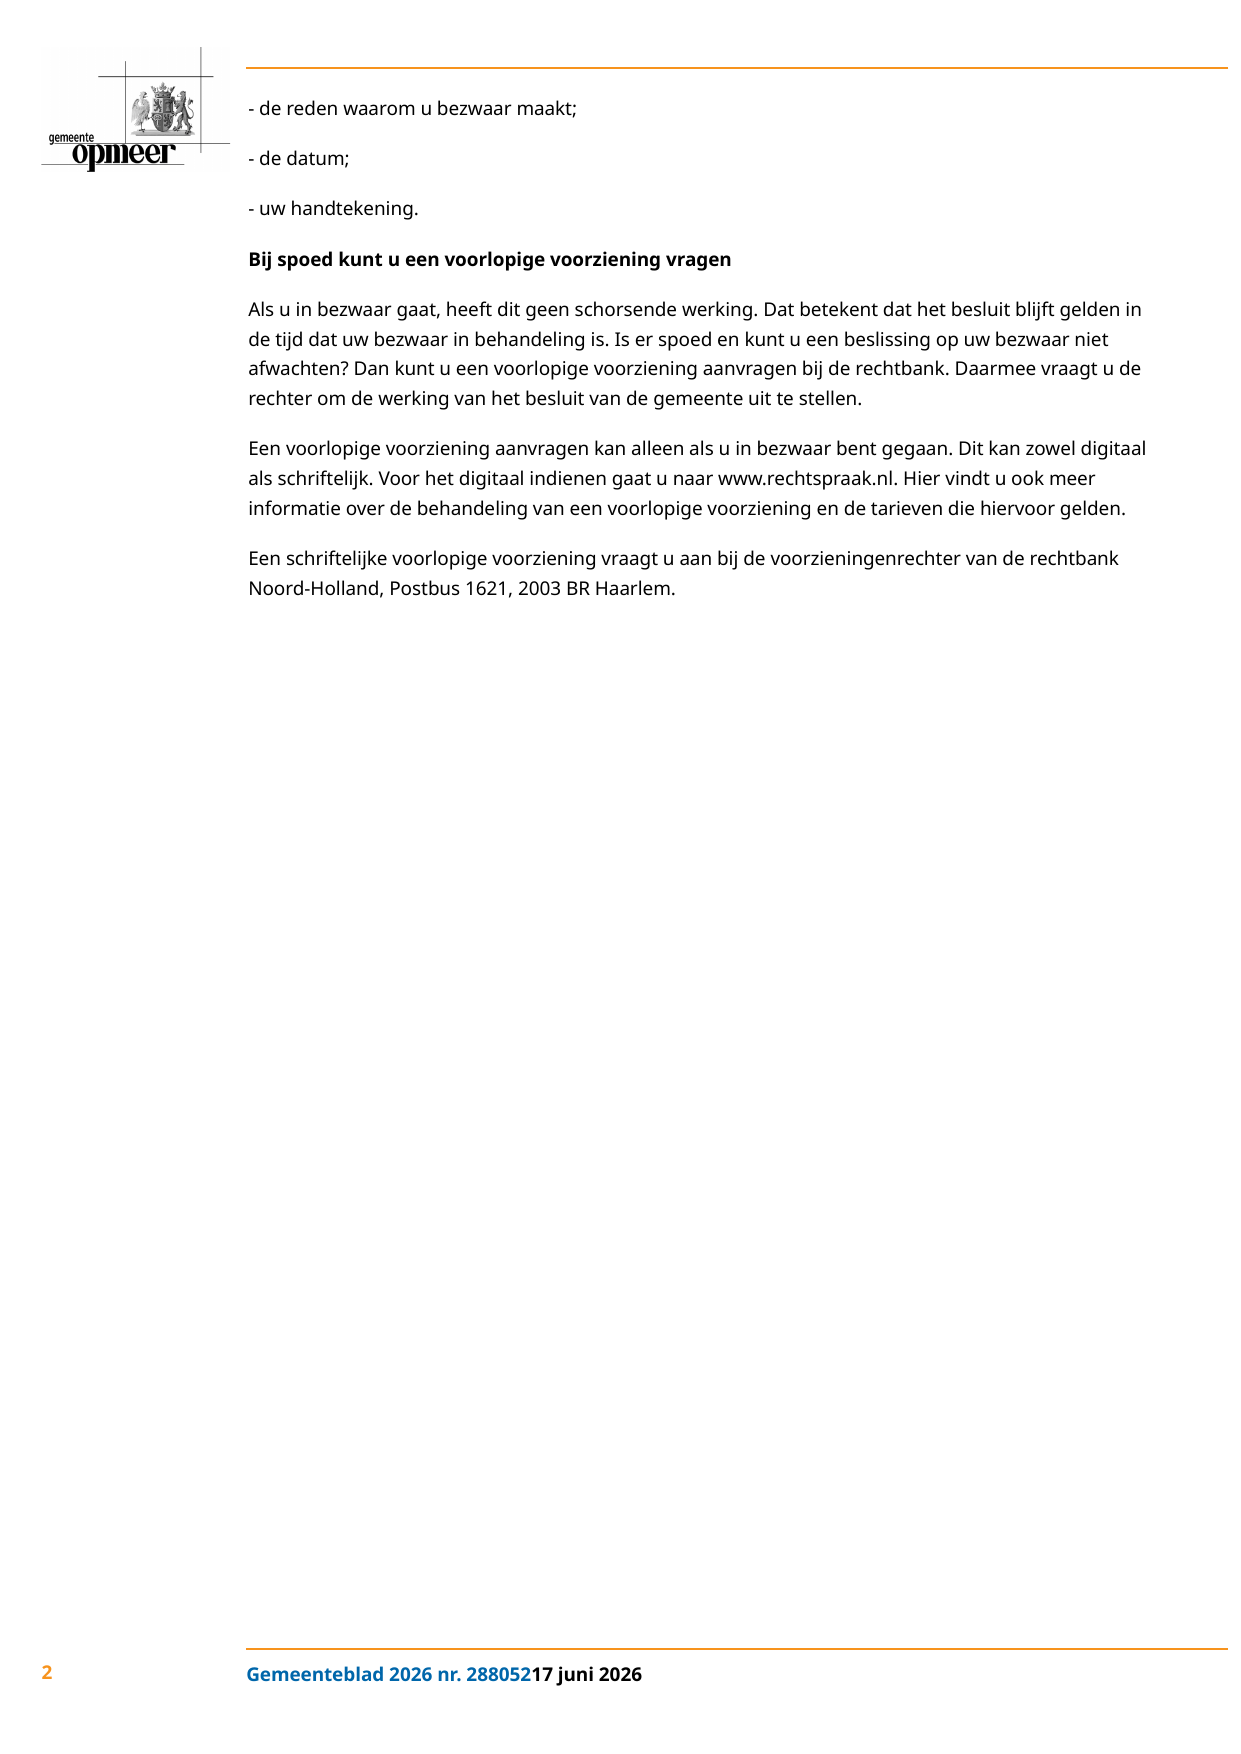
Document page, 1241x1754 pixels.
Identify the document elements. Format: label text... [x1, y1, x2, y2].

text Een voorlopige voorziening aanvragen kan alleen als u in bezwaar bent gegaan. Dit kan zowel digitaal als schriftelijk. Voor het digitaal indienen gaat u naar www.rechtspraak.nl. Hier vindt u ook meer informatie over de behandeling van een voorlopige voorziening en de tarieven die hiervoor gelden. [248, 436, 1152, 521]
text - uw handtekening. [248, 196, 1152, 221]
text Als u in bezwaar gaat, heeft dit geen schorsende werking. Dat betekent dat het besluit blijft gelden in de tijd dat uw bezwaar in behandeling is. Is er spoed en kunt u een beslissing op uw bezwaar niet afwachten? Dan kunt u een voorlopige voorziening aanvragen bij de rechtbank. Daarmee vraagt u de rechter om de werking van het besluit van de gemeente uit te stellen. [248, 296, 1152, 411]
picture [41, 47, 231, 172]
text Bij spoed kunt u een voorlopige voorziening vragen [248, 246, 1152, 272]
text Een schriftelijke voorlopige voorziening vraagt u aan bij de voorzieningenrechter van de rechtbank Noord-Holland, Postbus 1621, 2003 BR Haarlem. [248, 545, 1152, 601]
text - de reden waarom u bezwaar maakt; [248, 95, 1152, 121]
text - de datum; [248, 145, 1152, 171]
